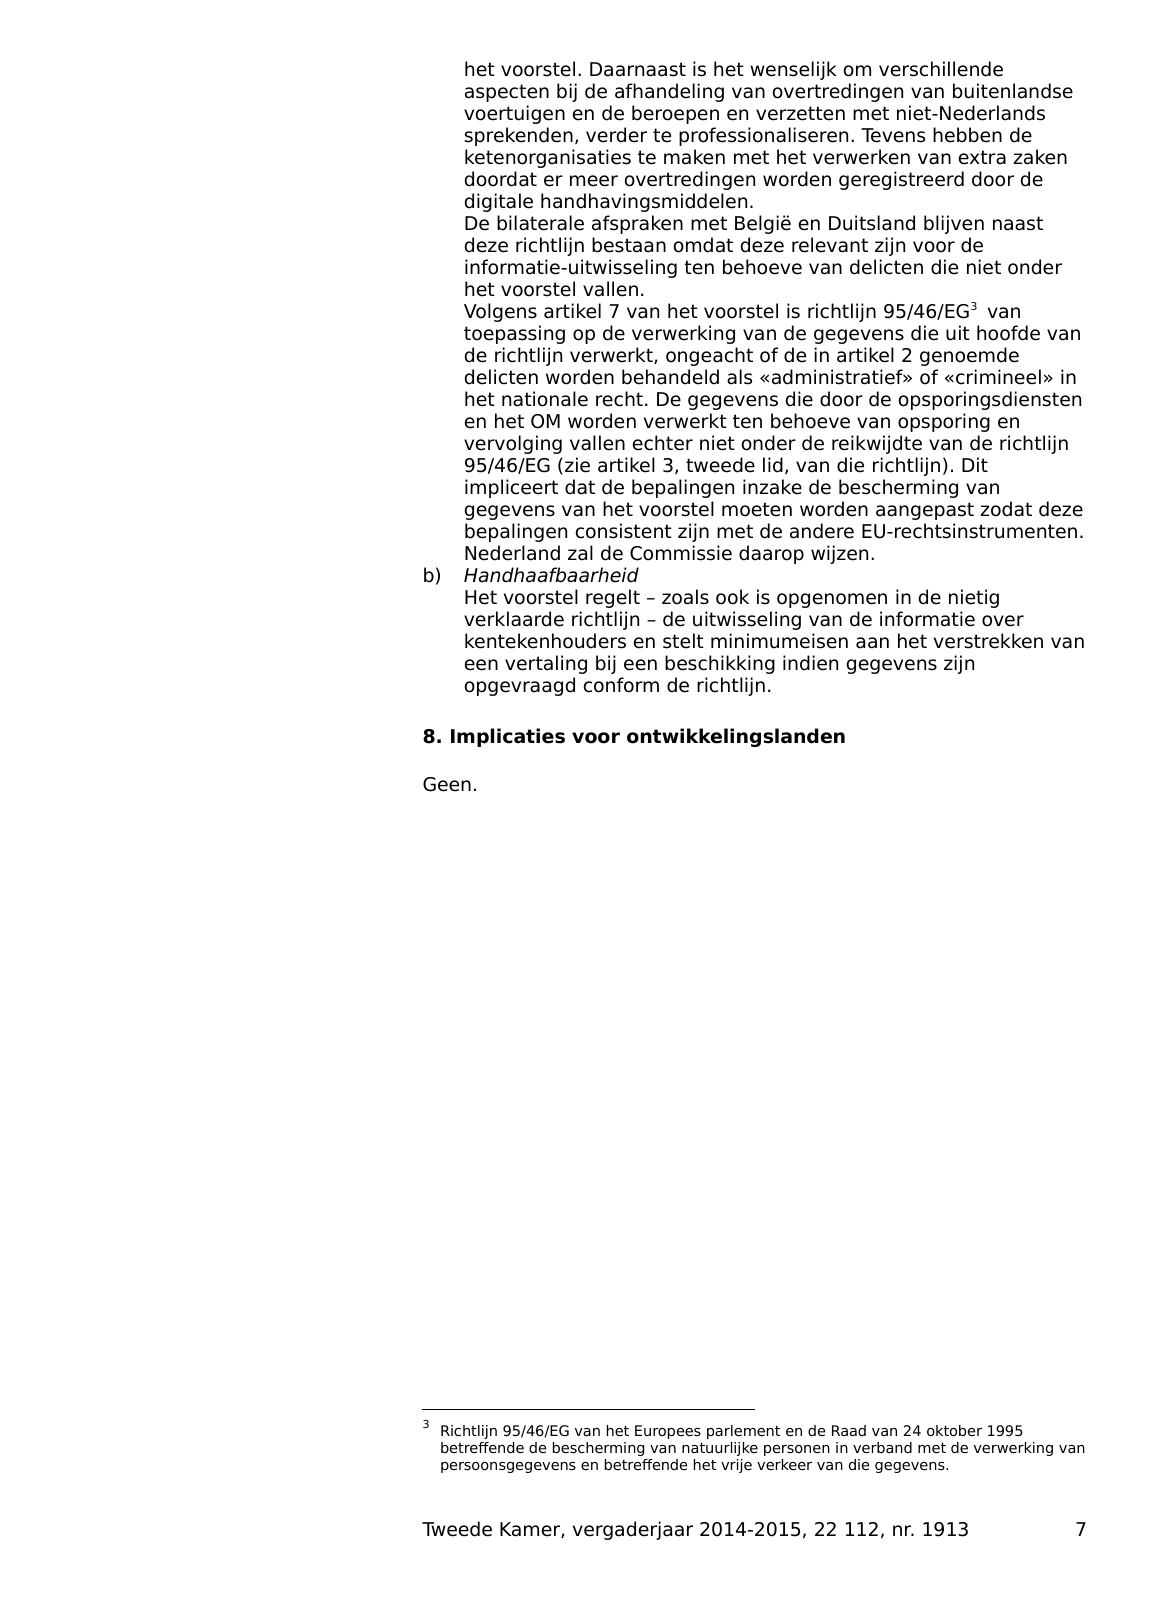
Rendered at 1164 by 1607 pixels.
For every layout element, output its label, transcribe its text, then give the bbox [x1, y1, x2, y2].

subtitle 8. Implicaties voor ontwikkelingslanden [422, 726, 1087, 748]
text b) Handhaafbaarheid [422, 564, 1087, 587]
text Richtlijn 95/46/EG van het Europees parlement en de Raad van 24 oktober 1995 betreffende de bescherming van natuurlijke personen in verband met de verwerking van persoonsgegevens en betreffende het vrije verkeer van die gegevens. [422, 1418, 1087, 1474]
text Geen. [422, 773, 1087, 795]
text Het voorstel regelt – zoals ook is opgenomen in de nietig verklaarde richtlijn – de uitwisseling van de informatie over kentekenhouders en stelt minimumeisen aan het verstrekken van een vertaling bij een beschikking indien gegevens zijn opgevraagd conform de richtlijn. [464, 587, 1087, 696]
text het voorstel. Daarnaast is het wenselijk om verschillende aspecten bij de afhandeling van overtredingen van buitenlandse voertuigen en de beroepen en verzetten met niet-Nederlands sprekenden, verder te professionaliseren. Tevens hebben de ketenorganisaties te maken met het verwerken van extra zaken doordat er meer overtredingen worden geregistreerd door de digitale handhavingsmiddelen. [464, 59, 1087, 213]
text De bilaterale afspraken met België en Duitsland blijven naast deze richtlijn bestaan omdat deze relevant zijn voor de informatie-uitwisseling ten behoeve van delicten die niet onder het voorstel vallen. [464, 213, 1087, 301]
text Volgens artikel 7 van het voorstel is richtlijn 95/46/EG van toepassing op de verwerking van de gegevens die uit hoofde van de richtlijn verwerkt, ongeacht of de in artikel 2 genoemde delicten worden behandeld als «administratief» of «crimineel» in het nationale recht. De gegevens die door de opsporingsdiensten en het OM worden verwerkt ten behoeve van opsporing en vervolging vallen echter niet onder de reikwijdte van de richtlijn 95/46/EG (zie artikel 3, tweede lid, van die richtlijn). Dit impliceert dat de bepalingen inzake de bescherming van gegevens van het voorstel moeten worden aangepast zodat deze bepalingen consistent zijn met de andere EU-rechtsinstrumenten. Nederland zal de Commissie daarop wijzen. [464, 301, 1087, 564]
